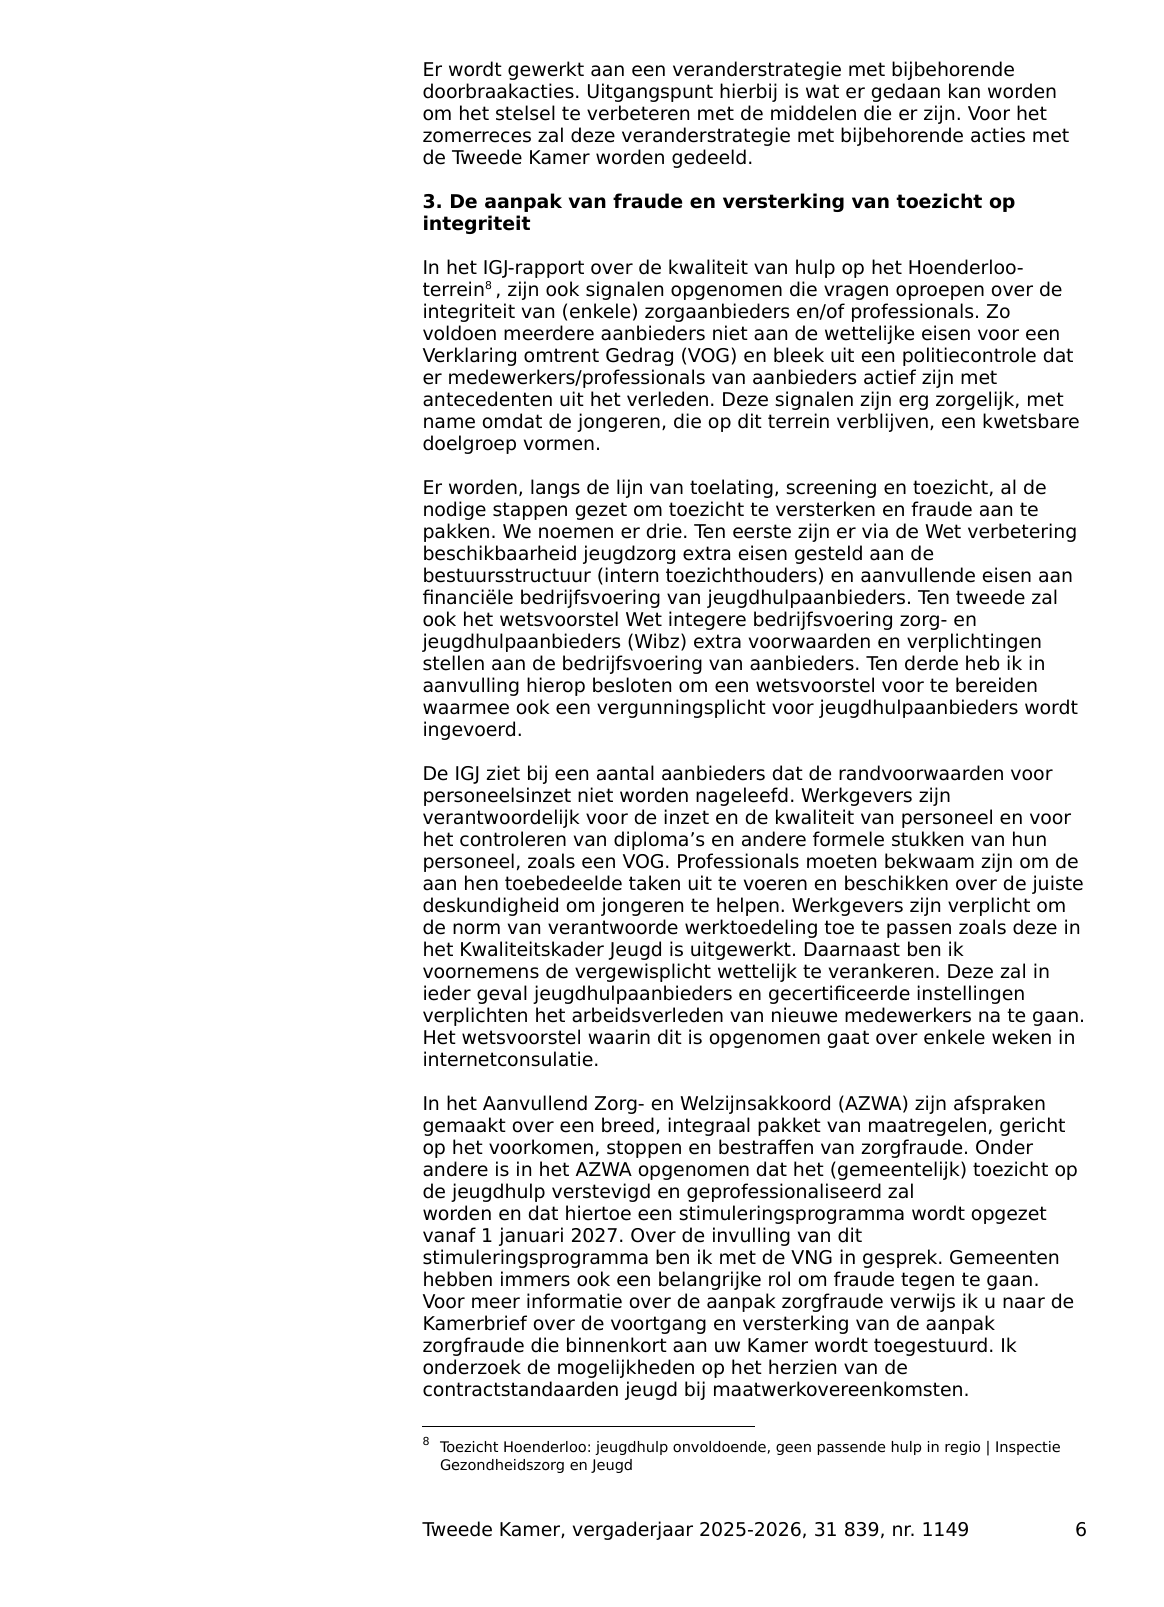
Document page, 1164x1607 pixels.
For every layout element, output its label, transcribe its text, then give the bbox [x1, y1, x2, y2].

text De IGJ ziet bij een aantal aanbieders dat de randvoorwaarden voor personeelsinzet niet worden nageleefd. Werkgevers zijn verantwoordelijk voor de inzet en de kwaliteit van personeel en voor het controleren van diploma’s en andere formele stukken van hun personeel, zoals een VOG. Professionals moeten bekwaam zijn om de aan hen toebedeelde taken uit te voeren en beschikken over de juiste deskundigheid om jongeren te helpen. Werkgevers zijn verplicht om de norm van verantwoorde werktoedeling toe te passen zoals deze in het Kwaliteitskader Jeugd is uitgewerkt. Daarnaast ben ik voornemens de vergewisplicht wettelijk te verankeren. Deze zal in ieder geval jeugdhulpaanbieders en gecertificeerde instellingen verplichten het arbeidsverleden van nieuwe medewerkers na te gaan. Het wetsvoorstel waarin dit is opgenomen gaat over enkele weken in internetconsulatie. [422, 763, 1087, 1071]
subtitle 3. De aanpak van fraude en versterking van toezicht op integriteit [422, 191, 1087, 235]
text In het Aanvullend Zorg- en Welzijnsakkoord (AZWA) zijn afspraken gemaakt over een breed, integraal pakket van maatregelen, gericht op het voorkomen, stoppen en bestraffen van zorgfraude. Onder andere is in het AZWA opgenomen dat het (gemeentelijk) toezicht op de jeugdhulp verstevigd en geprofessionaliseerd zal [422, 1093, 1087, 1203]
text Toezicht Hoenderloo: jeugdhulp onvoldoende, geen passende hulp in regio | Inspectie Gezondheidszorg en Jeugd [422, 1435, 1087, 1474]
text Er wordt gewerkt aan een veranderstrategie met bijbehorende doorbraakacties. Uitgangspunt hierbij is wat er gedaan kan worden om het stelsel te verbeteren met de middelen die er zijn. Voor het zomerreces zal deze veranderstrategie met bijbehorende acties met de Tweede Kamer worden gedeeld. [422, 59, 1087, 169]
text In het IGJ-rapport over de kwaliteit van hulp op het Hoenderloo-terrein, zijn ook signalen opgenomen die vragen oproepen over de integriteit van (enkele) zorgaanbieders en/of professionals. Zo voldoen meerdere aanbieders niet aan de wettelijke eisen voor een Verklaring omtrent Gedrag (VOG) en bleek uit een politiecontrole dat er medewerkers/professionals van aanbieders actief zijn met antecedenten uit het verleden. Deze signalen zijn erg zorgelijk, met name omdat de jongeren, die op dit terrein verblijven, een kwetsbare doelgroep vormen. [422, 257, 1087, 455]
text worden en dat hiertoe een stimuleringsprogramma wordt opgezet vanaf 1 januari 2027. Over de invulling van dit stimuleringsprogramma ben ik met de VNG in gesprek. Gemeenten hebben immers ook een belangrijke rol om fraude tegen te gaan. Voor meer informatie over de aanpak zorgfraude verwijs ik u naar de Kamerbrief over de voortgang en versterking van de aanpak zorgfraude die binnenkort aan uw Kamer wordt toegestuurd. Ik onderzoek de mogelijkheden op het herzien van de contractstandaarden jeugd bij maatwerkovereenkomsten. [422, 1203, 1087, 1401]
text Er worden, langs de lijn van toelating, screening en toezicht, al de nodige stappen gezet om toezicht te versterken en fraude aan te pakken. We noemen er drie. Ten eerste zijn er via de Wet verbetering beschikbaarheid jeugdzorg extra eisen gesteld aan de bestuursstructuur (intern toezichthouders) en aanvullende eisen aan financiële bedrijfsvoering van jeugdhulpaanbieders. Ten tweede zal ook het wetsvoorstel Wet integere bedrijfsvoering zorg- en jeugdhulpaanbieders (Wibz) extra voorwaarden en verplichtingen stellen aan de bedrijfsvoering van aanbieders. Ten derde heb ik in aanvulling hierop besloten om een wetsvoorstel voor te bereiden waarmee ook een vergunningsplicht voor jeugdhulpaanbieders wordt ingevoerd. [422, 477, 1087, 741]
